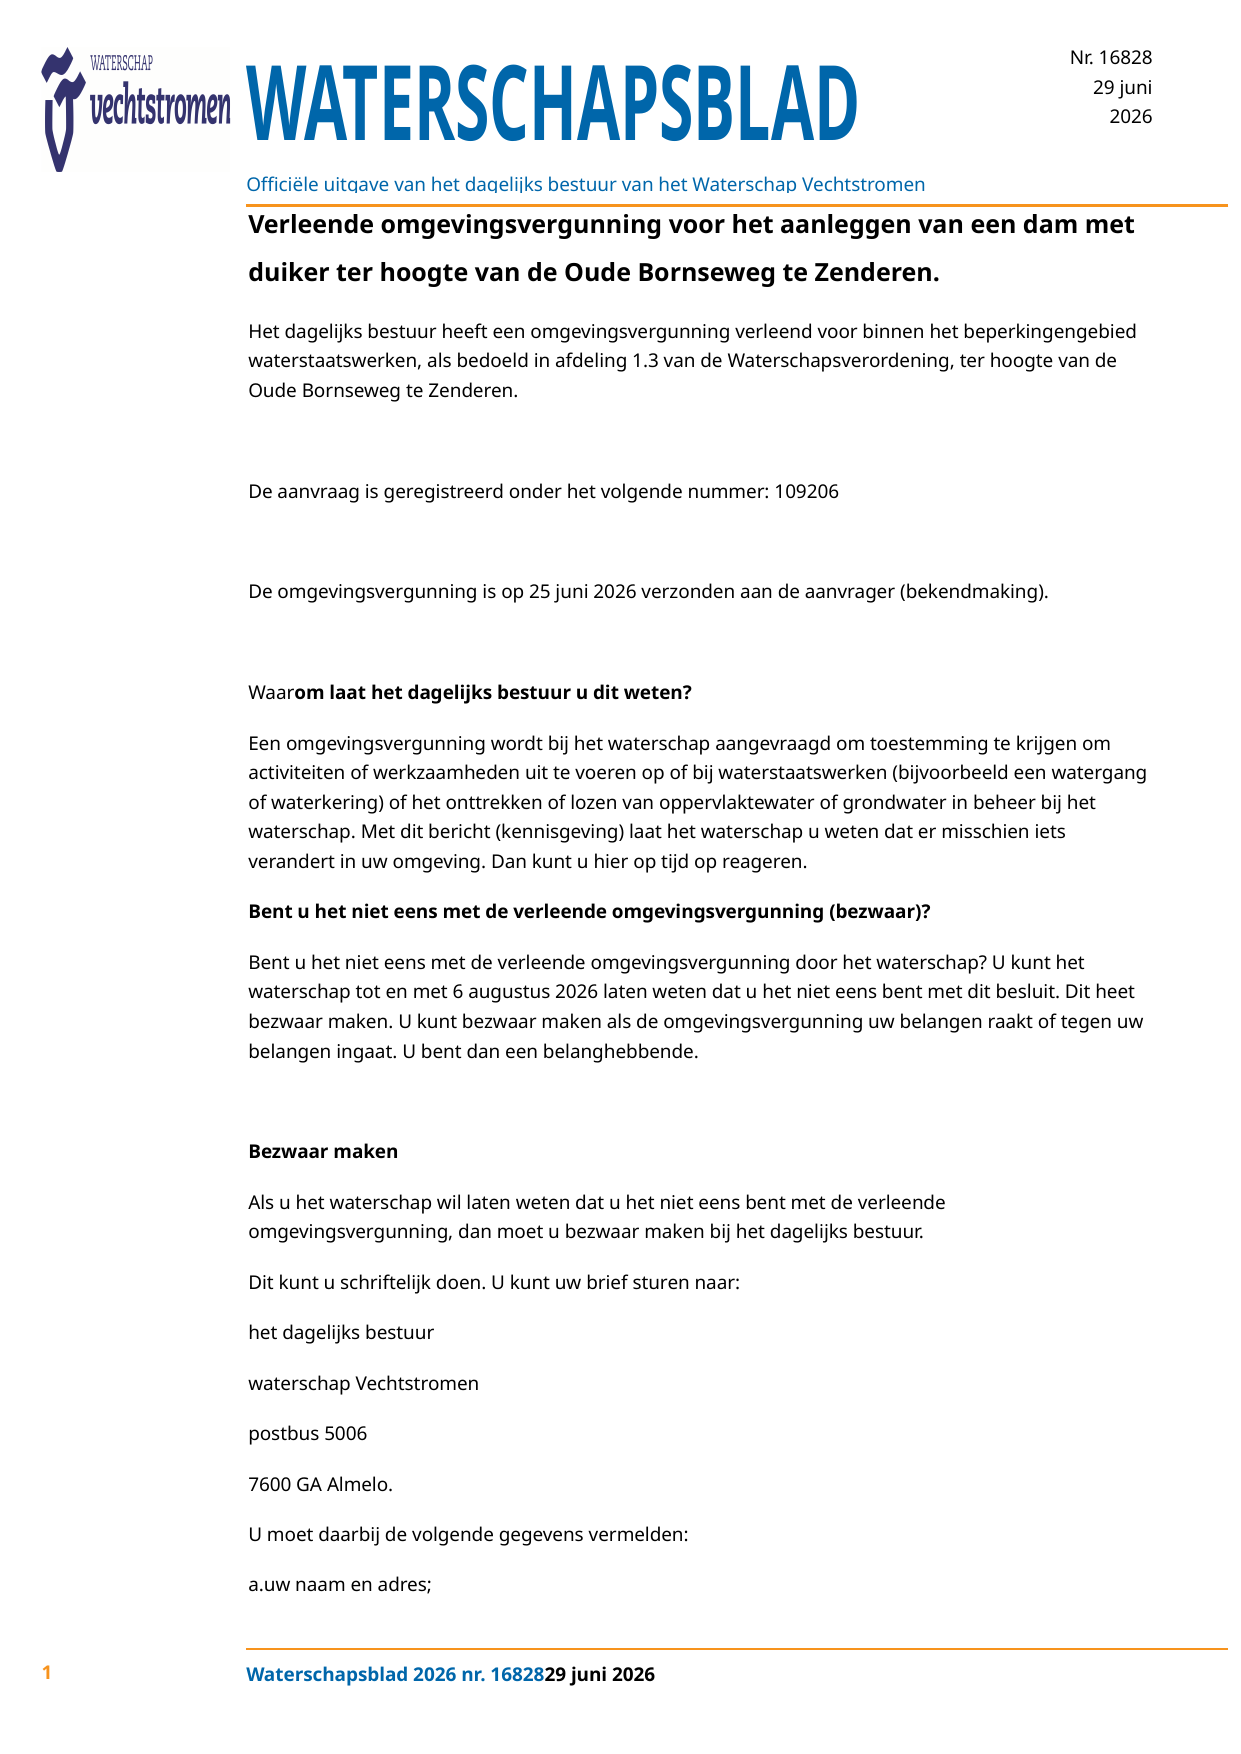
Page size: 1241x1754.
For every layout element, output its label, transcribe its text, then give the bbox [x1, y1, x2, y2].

text 7600 GA Almelo. [248, 1471, 1152, 1497]
text Bezwaar maken [248, 1139, 1152, 1164]
text Verleende omgevingsvergunning voor het aanleggen van een dam met duiker ter hoogte van de Oude Bornseweg te Zenderen. [248, 207, 1152, 288]
picture [41, 47, 231, 172]
text De aanvraag is geregistreerd onder het volgende nummer: 109206 [248, 478, 1152, 504]
text het dagelijks bestuur [248, 1319, 1152, 1345]
text Waarom laat het dagelijks bestuur u dit weten? [248, 679, 1152, 705]
text Bent u het niet eens met de verleende omgevingsvergunning door het waterschap? U kunt het waterschap tot en met 6 augustus 2026 laten weten dat u het niet eens bent met dit besluit. Dit heet bezwaar maken. U kunt bezwaar maken als de omgevingsvergunning uw belangen raakt of tegen uw belangen ingaat. U bent dan een belanghebbende. [248, 949, 1152, 1064]
text De omgevingsvergunning is op 25 juni 2026 verzonden aan de aanvrager (bekendmaking). [248, 579, 1152, 604]
text Bent u het niet eens met de verleende omgevingsvergunning (bezwaar)? [248, 899, 1152, 924]
text a.uw naam en adres; [248, 1572, 1152, 1597]
text waterschap Vechtstromen [248, 1370, 1152, 1396]
text postbus 5006 [248, 1420, 1152, 1446]
text Dit kunt u schriftelijk doen. U kunt uw brief sturen naar: [248, 1269, 1152, 1295]
text Een omgevingsvergunning wordt bij het waterschap aangevraagd om toestemming te krijgen om activiteiten of werkzaamheden uit te voeren op of bij waterstaatswerken (bijvoorbeeld een watergang of waterkering) of het onttrekken of lozen van oppervlaktewater of grondwater in beheer bij het waterschap. Met dit bericht (kennisgeving) laat het waterschap u weten dat er misschien iets verandert in uw omgeving. Dan kunt u hier op tijd op reageren. [248, 730, 1152, 874]
text U moet daarbij de volgende gegevens vermelden: [248, 1521, 1152, 1547]
text Het dagelijks bestuur heeft een omgevingsvergunning verleend voor binnen het beperkingengebied waterstaatswerken, als bedoeld in afdeling 1.3 van de Waterschapsverordening, ter hoogte van de Oude Bornseweg te Zenderen. [248, 318, 1152, 403]
text Als u het waterschap wil laten weten dat u het niet eens bent met de verleende omgevingsvergunning, dan moet u bezwaar maken bij het dagelijks bestuur. [248, 1189, 1152, 1244]
